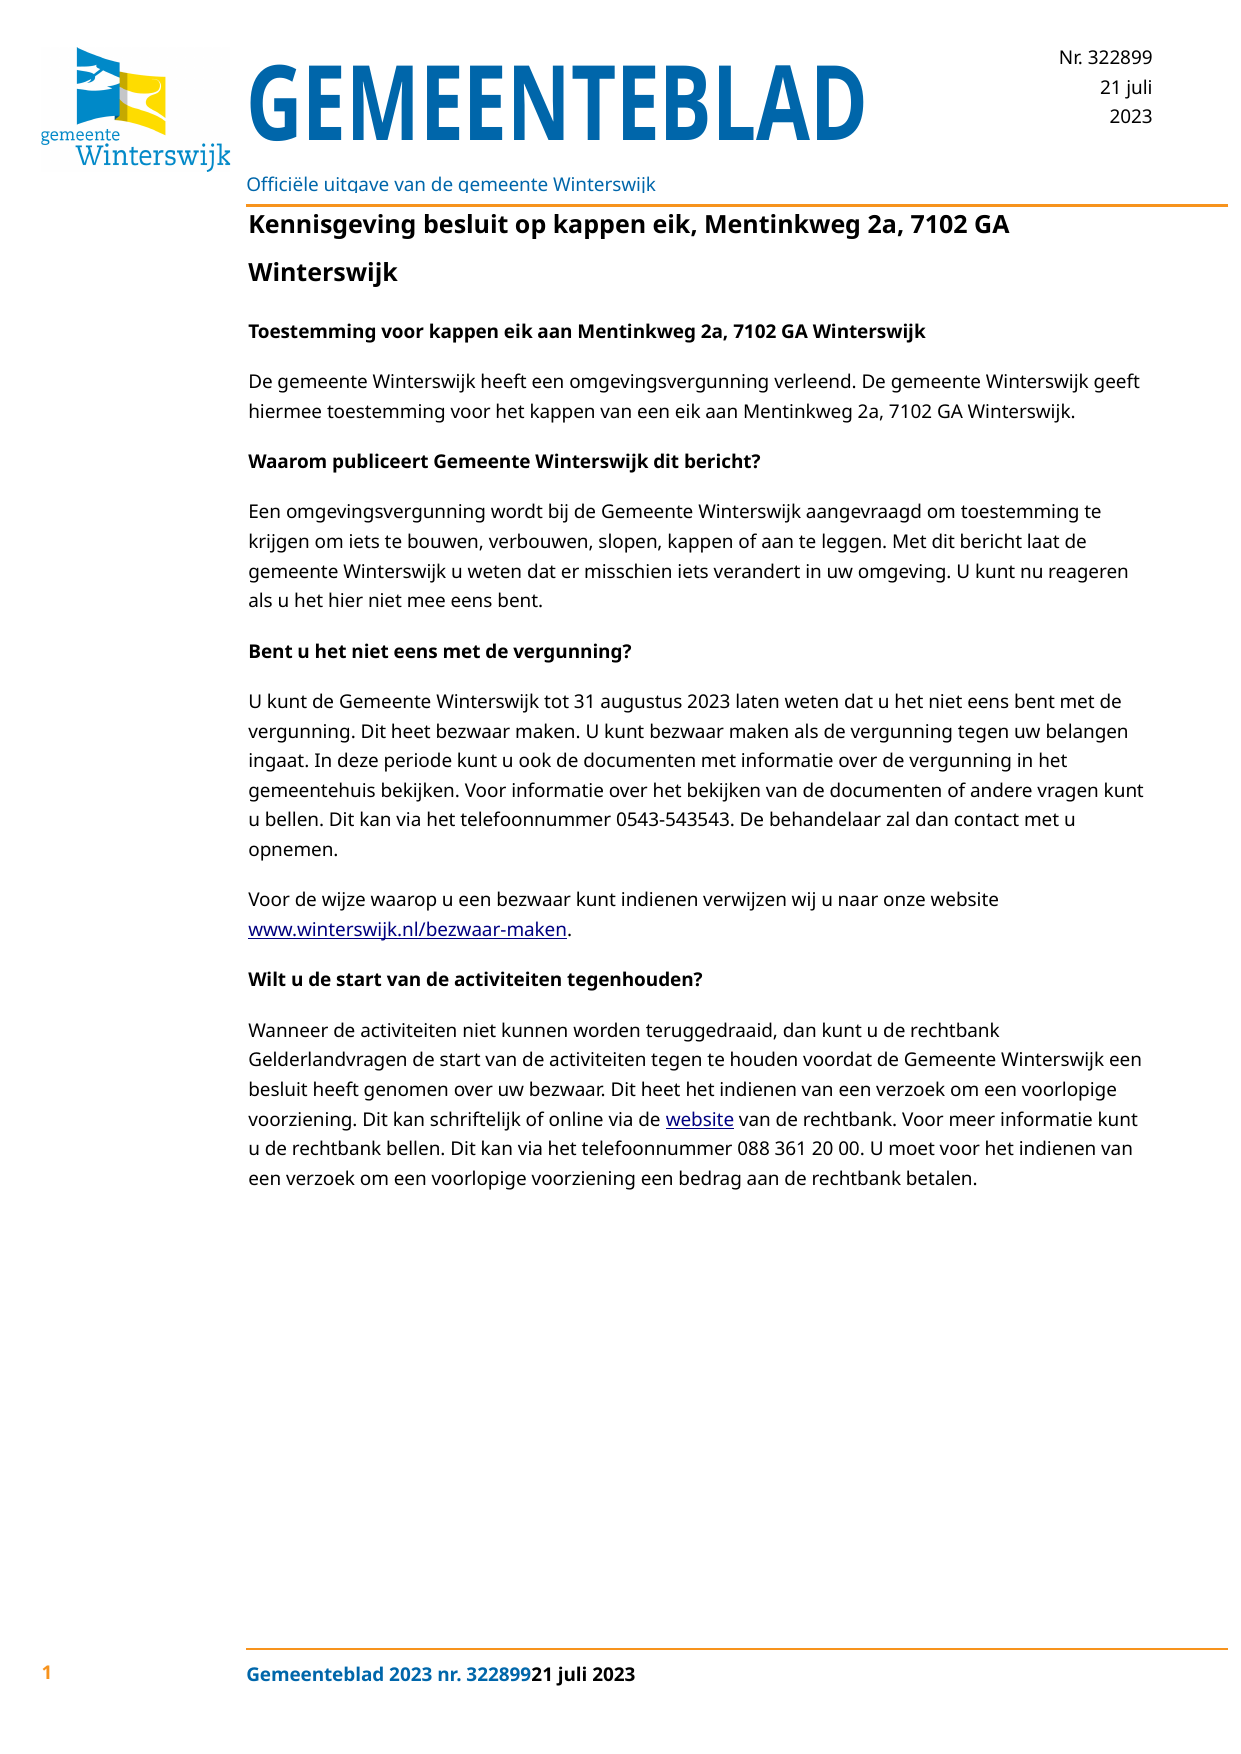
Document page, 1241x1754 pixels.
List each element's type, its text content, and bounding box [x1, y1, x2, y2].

text Wanneer de activiteiten niet kunnen worden teruggedraaid, dan kunt u de rechtbank Gelderlandvragen de start van de activiteiten tegen te houden voordat de Gemeente Winterswijk een besluit heeft genomen over uw bezwaar. Dit heet het indienen van een verzoek om een voorlopige voorziening. Dit kan schriftelijk of online via de website van de rechtbank. Voor meer informatie kunt u de rechtbank bellen. Dit kan via het telefoonnummer 088 361 20 00. U moet voor het indienen van een verzoek om een voorlopige voorziening een bedrag aan de rechtbank betalen. [248, 1017, 1152, 1191]
text Voor de wijze waarop u een bezwaar kunt indienen verwijzen wij u naar onze website www.winterswijk.nl/bezwaar-maken. [248, 887, 1152, 942]
text Waarom publiceert Gemeente Winterswijk dit bericht? [248, 448, 1152, 474]
text U kunt de Gemeente Winterswijk tot 31 augustus 2023 laten weten dat u het niet eens bent met de vergunning. Dit heet bezwaar maken. U kunt bezwaar maken als de vergunning tegen uw belangen ingaat. In deze periode kunt u ook de documenten met informatie over de vergunning in het gemeentehuis bekijken. Voor informatie over het bekijken van de documenten of andere vragen kunt u bellen. Dit kan via het telefoonnummer 0543-543543. De behandelaar zal dan contact met u opnemen. [248, 688, 1152, 862]
text Toestemming voor kappen eik aan Mentinkweg 2a, 7102 GA Winterswijk [248, 318, 1152, 344]
text Bent u het niet eens met de vergunning? [248, 638, 1152, 664]
picture [225, 153, 231, 162]
text Wilt u de start van de activiteiten tegenhouden? [248, 967, 1152, 992]
text Een omgevingsvergunning wordt bij de Gemeente Winterswijk aangevraagd om toestemming te krijgen om iets te bouwen, verbouwen, slopen, kappen of aan te leggen. Met dit bericht laat de gemeente Winterswijk u weten dat er misschien iets verandert in uw omgeving. U kunt nu reageren als u het hier niet mee eens bent. [248, 499, 1152, 613]
text Kennisgeving besluit op kappen eik, Mentinkweg 2a, 7102 GA Winterswijk [248, 207, 1152, 288]
text De gemeente Winterswijk heeft een omgevingsvergunning verleend. De gemeente Winterswijk geeft hiermee toestemming voor het kappen van een eik aan Mentinkweg 2a, 7102 GA Winterswijk. [248, 368, 1152, 424]
picture [41, 47, 231, 172]
